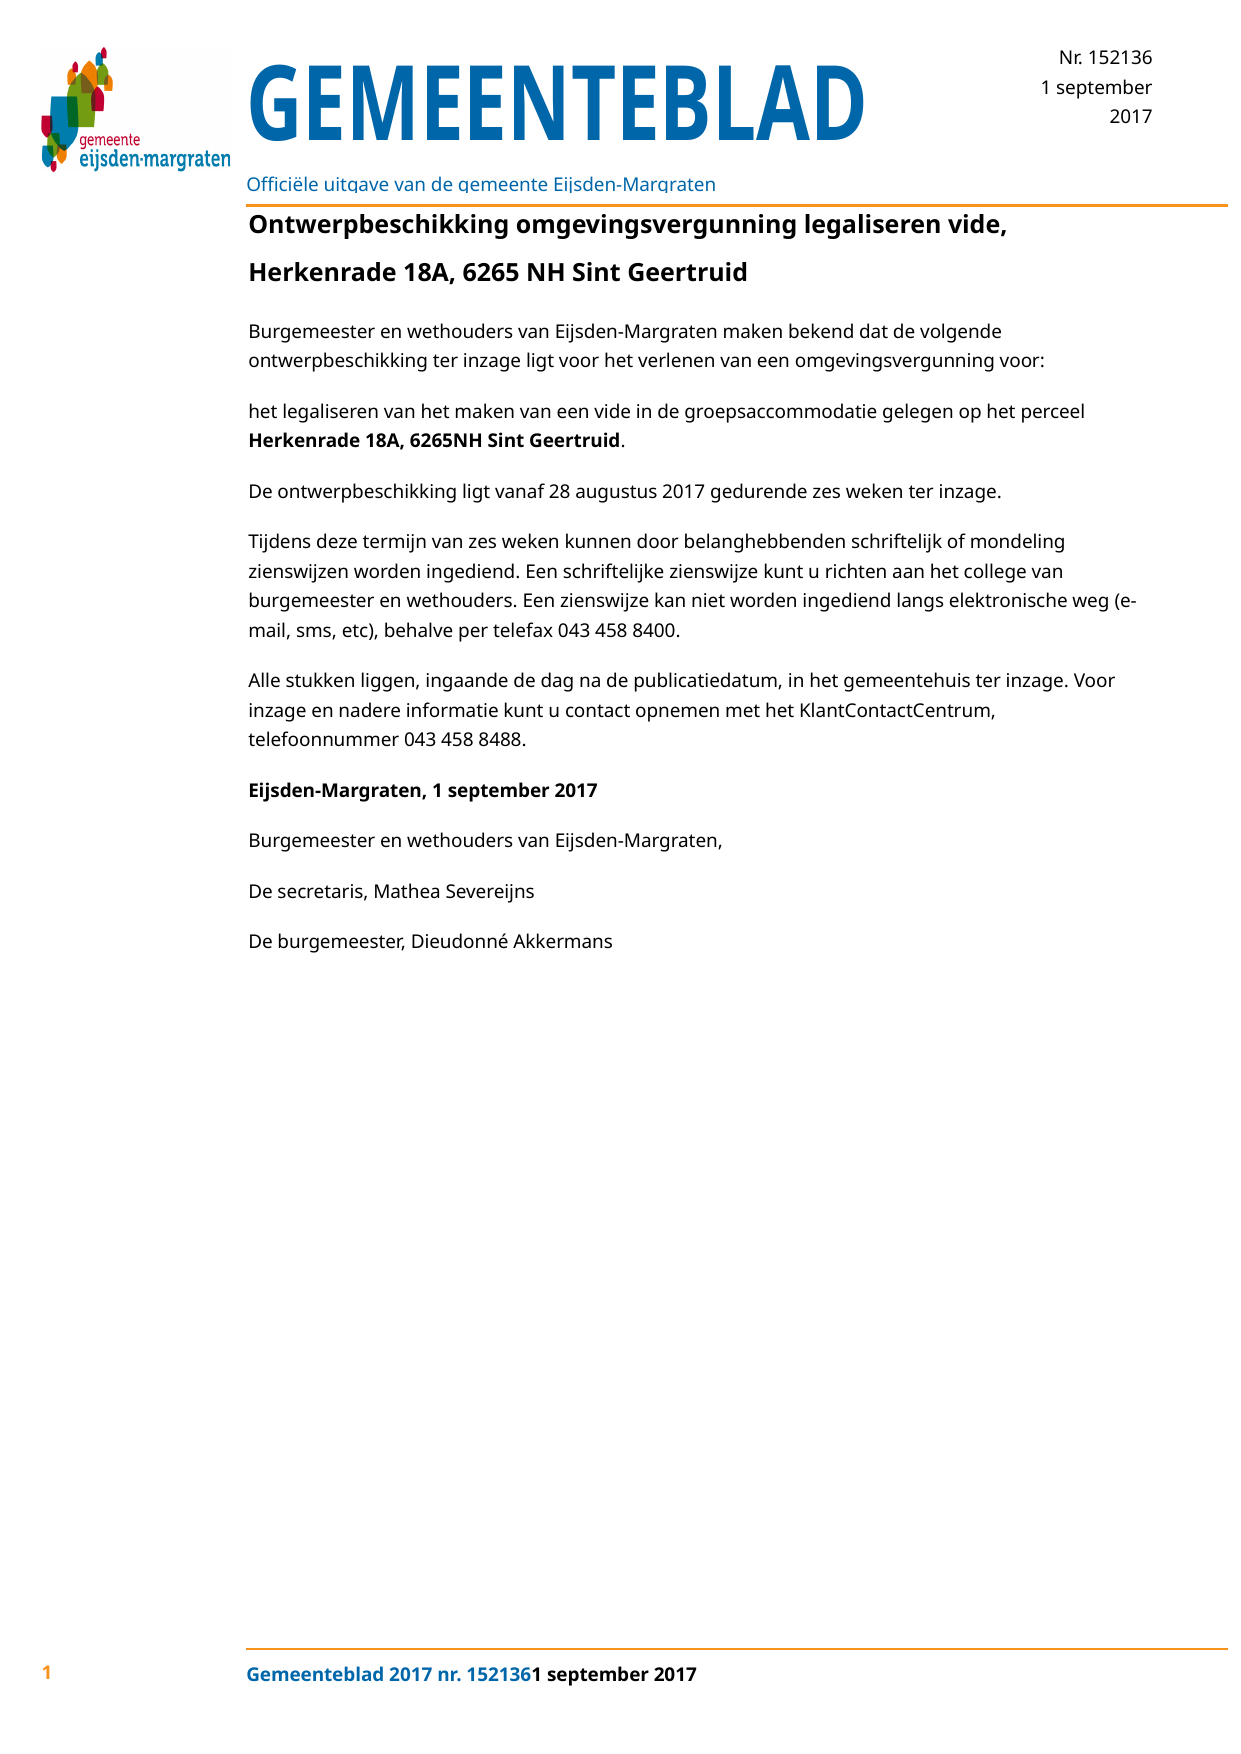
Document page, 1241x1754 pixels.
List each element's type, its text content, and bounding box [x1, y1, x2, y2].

text De ontwerpbeschikking ligt vanaf 28 augustus 2017 gedurende zes weken ter inzage. [248, 478, 1152, 504]
text Eijsden-Margraten, 1 september 2017 [248, 777, 1152, 803]
text Burgemeester en wethouders van Eijsden-Margraten, [248, 827, 1152, 853]
text het legaliseren van het maken van een vide in de groepsaccommodatie gelegen op het perceel Herkenrade 18A, 6265NH Sint Geertruid. [248, 398, 1152, 453]
text De burgemeester, Dieudonné Akkermans [248, 928, 1152, 954]
text Burgemeester en wethouders van Eijsden-Margraten maken bekend dat de volgende ontwerpbeschikking ter inzage ligt voor het verlenen van een omgevingsvergunning voor: [248, 318, 1152, 373]
text De secretaris, Mathea Severeijns [248, 878, 1152, 904]
picture [41, 47, 231, 172]
text Alle stukken liggen, ingaande de dag na de publicatiedatum, in het gemeentehuis ter inzage. Voor inzage en nadere informatie kunt u contact opnemen met het KlantContactCentrum, telefoonnummer 043 458 8488. [248, 667, 1152, 752]
text Tijdens deze termijn van zes weken kunnen door belanghebbenden schriftelijk of mondeling zienswijzen worden ingediend. Een schriftelijke zienswijze kunt u richten aan het college van burgemeester en wethouders. Een zienswijze kan niet worden ingediend langs elektronische weg (e-mail, sms, etc), behalve per telefax 043 458 8400. [248, 528, 1152, 643]
text Ontwerpbeschikking omgevingsvergunning legaliseren vide, Herkenrade 18A, 6265 NH Sint Geertruid [248, 207, 1152, 288]
